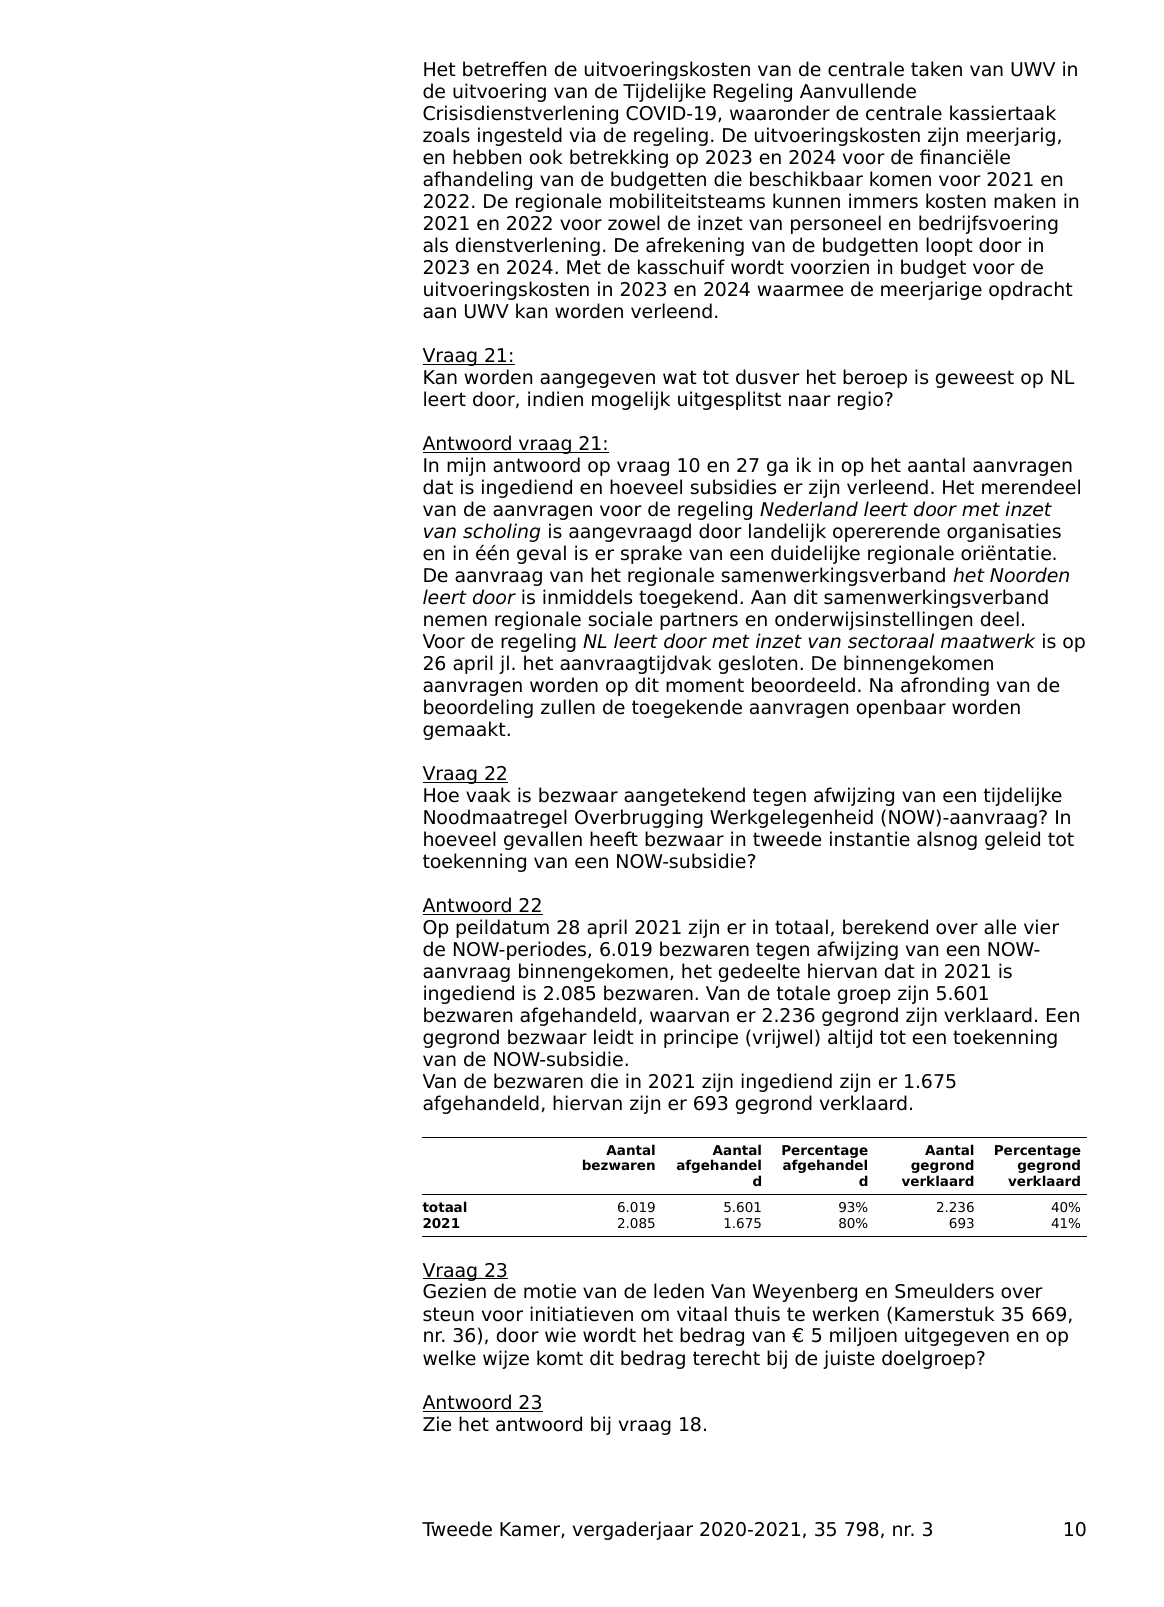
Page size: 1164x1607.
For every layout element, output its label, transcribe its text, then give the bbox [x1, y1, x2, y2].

text Gezien de motie van de leden Van Weyenberg en Smeulders over steun voor initiatieven om vitaal thuis te werken (Kamerstuk 35 669, nr. 36), door wie wordt het bedrag van € 5 miljoen uitgegeven en op welke wijze komt dit bedrag terecht bij de juiste doelgroep? [422, 1281, 1087, 1369]
table_cell 2.085 [555, 1216, 661, 1236]
table_cell 6.019 [555, 1195, 661, 1216]
table_cell totaal [422, 1195, 555, 1216]
table_cell 41% [980, 1216, 1087, 1236]
text Kan worden aangegeven wat tot dusver het beroep is geweest op NL leert door, indien mogelijk uitgesplitst naar regio? [422, 367, 1087, 411]
table_header Aantal gegrond verklaard [874, 1138, 980, 1194]
table_cell 80% [768, 1216, 874, 1236]
table_cell 1.675 [661, 1216, 768, 1236]
table_cell 2.236 [874, 1195, 980, 1216]
table_header Percentage gegrond verklaard [980, 1138, 1087, 1194]
table_cell 693 [874, 1216, 980, 1236]
table_cell 93% [768, 1195, 874, 1216]
text Vraag 22 [422, 763, 1087, 785]
table_header Aantal afgehandeld [661, 1138, 768, 1194]
text Op peildatum 28 april 2021 zijn er in totaal, berekend over alle vier de NOW-periodes, 6.019 bezwaren tegen afwijzing van een NOW-aanvraag binnengekomen, het gedeelte hiervan dat in 2021 is ingediend is 2.085 bezwaren. Van de totale groep zijn 5.601 bezwaren afgehandeld, waarvan er 2.236 gegrond zijn verklaard. Een gegrond bezwaar leidt in principe (vrijwel) altijd tot een toekenning van de NOW-subsidie. [422, 917, 1087, 1071]
text Antwoord vraag 21: [422, 433, 1087, 455]
table_cell 5.601 [661, 1195, 768, 1216]
text Vraag 21: [422, 345, 1087, 367]
text Voor de regeling NL leert door met inzet van sectoraal maatwerk is op 26 april jl. het aanvraagtijdvak gesloten. De binnengekomen aanvragen worden op dit moment beoordeeld. Na afronding van de beoordeling zullen de toegekende aanvragen openbaar worden gemaakt. [422, 631, 1087, 741]
table_cell 40% [980, 1195, 1087, 1216]
table_header [422, 1138, 555, 1194]
text Antwoord 22 [422, 895, 1087, 917]
text Vraag 23 [422, 1259, 1087, 1281]
text Het betreffen de uitvoeringskosten van de centrale taken van UWV in de uitvoering van de Tijdelijke Regeling Aanvullende Crisisdienstverlening COVID-19, waaronder de centrale kassiertaak zoals ingesteld via de regeling. De uitvoeringskosten zijn meerjarig, en hebben ook betrekking op 2023 en 2024 voor de financiële afhandeling van de budgetten die beschikbaar komen voor 2021 en 2022. De regionale mobiliteitsteams kunnen immers kosten maken in 2021 en 2022 voor zowel de inzet van personeel en bedrijfsvoering als dienstverlening. De afrekening van de budgetten loopt door in 2023 en 2024. Met de kasschuif wordt voorzien in budget voor de uitvoeringskosten in 2023 en 2024 waarmee de meerjarige opdracht aan UWV kan worden verleend. [422, 59, 1087, 323]
text Zie het antwoord bij vraag 18. [422, 1413, 1087, 1436]
text Hoe vaak is bezwaar aangetekend tegen afwijzing van een tijdelijke Noodmaatregel Overbrugging Werkgelegenheid (NOW)-aanvraag? In hoeveel gevallen heeft bezwaar in tweede instantie alsnog geleid tot toekenning van een NOW-subsidie? [422, 785, 1087, 873]
text Van de bezwaren die in 2021 zijn ingediend zijn er 1.675 afgehandeld, hiervan zijn er 693 gegrond verklaard. [422, 1071, 1087, 1115]
table_cell 2021 [422, 1216, 555, 1236]
text In mijn antwoord op vraag 10 en 27 ga ik in op het aantal aanvragen dat is ingediend en hoeveel subsidies er zijn verleend. Het merendeel van de aanvragen voor de regeling Nederland leert door met inzet van scholing is aangevraagd door landelijk opererende organisaties en in één geval is er sprake van een duidelijke regionale oriëntatie. De aanvraag van het regionale samenwerkingsverband het Noorden leert door is inmiddels toegekend. Aan dit samenwerkingsverband nemen regionale sociale partners en onderwijsinstellingen deel. [422, 455, 1087, 631]
text Antwoord 23 [422, 1392, 1087, 1413]
table_header Aantal bezwaren [555, 1138, 661, 1194]
table_header Percentage afgehandeld [768, 1138, 874, 1194]
